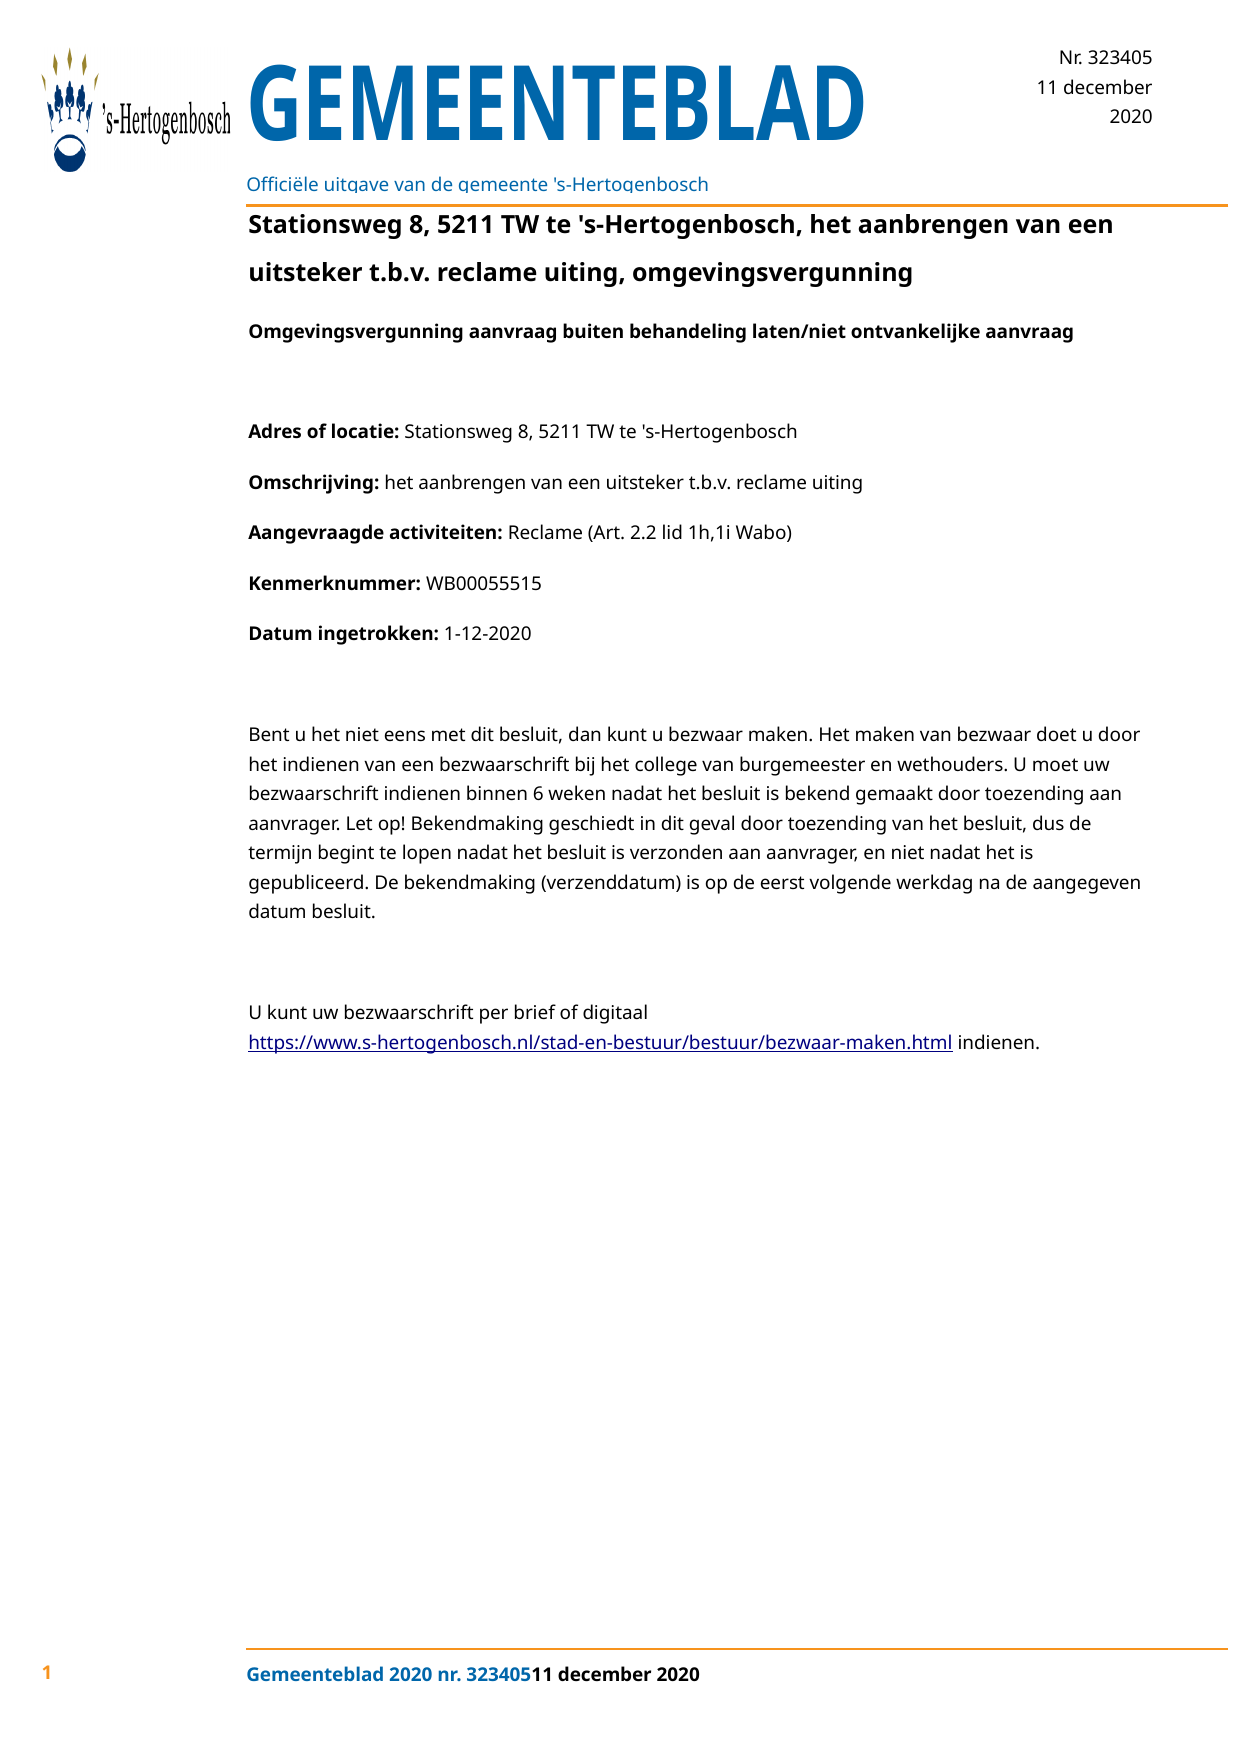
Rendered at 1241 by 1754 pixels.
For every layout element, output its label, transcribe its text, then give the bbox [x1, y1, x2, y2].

text Bent u het niet eens met dit besluit, dan kunt u bezwaar maken. Het maken van bezwaar doet u door het indienen van een bezwaarschrift bij het college van burgemeester en wethouders. U moet uw bezwaarschrift indienen binnen 6 weken nadat het besluit is bekend gemaakt door toezending aan aanvrager. Let op! Bekendmaking geschiedt in dit geval door toezending van het besluit, dus de termijn begint te lopen nadat het besluit is verzonden aan aanvrager, en niet nadat het is gepubliceerd. De bekendmaking (verzenddatum) is op de eerst volgende werkdag na de aangegeven datum besluit. [248, 721, 1152, 924]
text Omschrijving: het aanbrengen van een uitsteker t.b.v. reclame uiting [248, 469, 1152, 495]
text Datum ingetrokken: 1-12-2020 [248, 620, 1152, 646]
text Omgevingsvergunning aanvraag buiten behandeling laten/niet ontvankelijke aanvraag [248, 318, 1152, 344]
text Adres of locatie: Stationsweg 8, 5211 TW te 's-Hertogenbosch [248, 419, 1152, 444]
text U kunt uw bezwaarschrift per brief of digitaal https://www.s-hertogenbosch.nl/stad-en-bestuur/bestuur/bezwaar-maken.html indienen. [248, 999, 1152, 1055]
text Kenmerknummer: WB00055515 [248, 570, 1152, 596]
picture [41, 47, 231, 172]
text Aangevraagde activiteiten: Reclame (Art. 2.2 lid 1h,1i Wabo) [248, 519, 1152, 545]
text Stationsweg 8, 5211 TW te 's-Hertogenbosch, het aanbrengen van een uitsteker t.b.v. reclame uiting, omgevingsvergunning [248, 207, 1152, 288]
